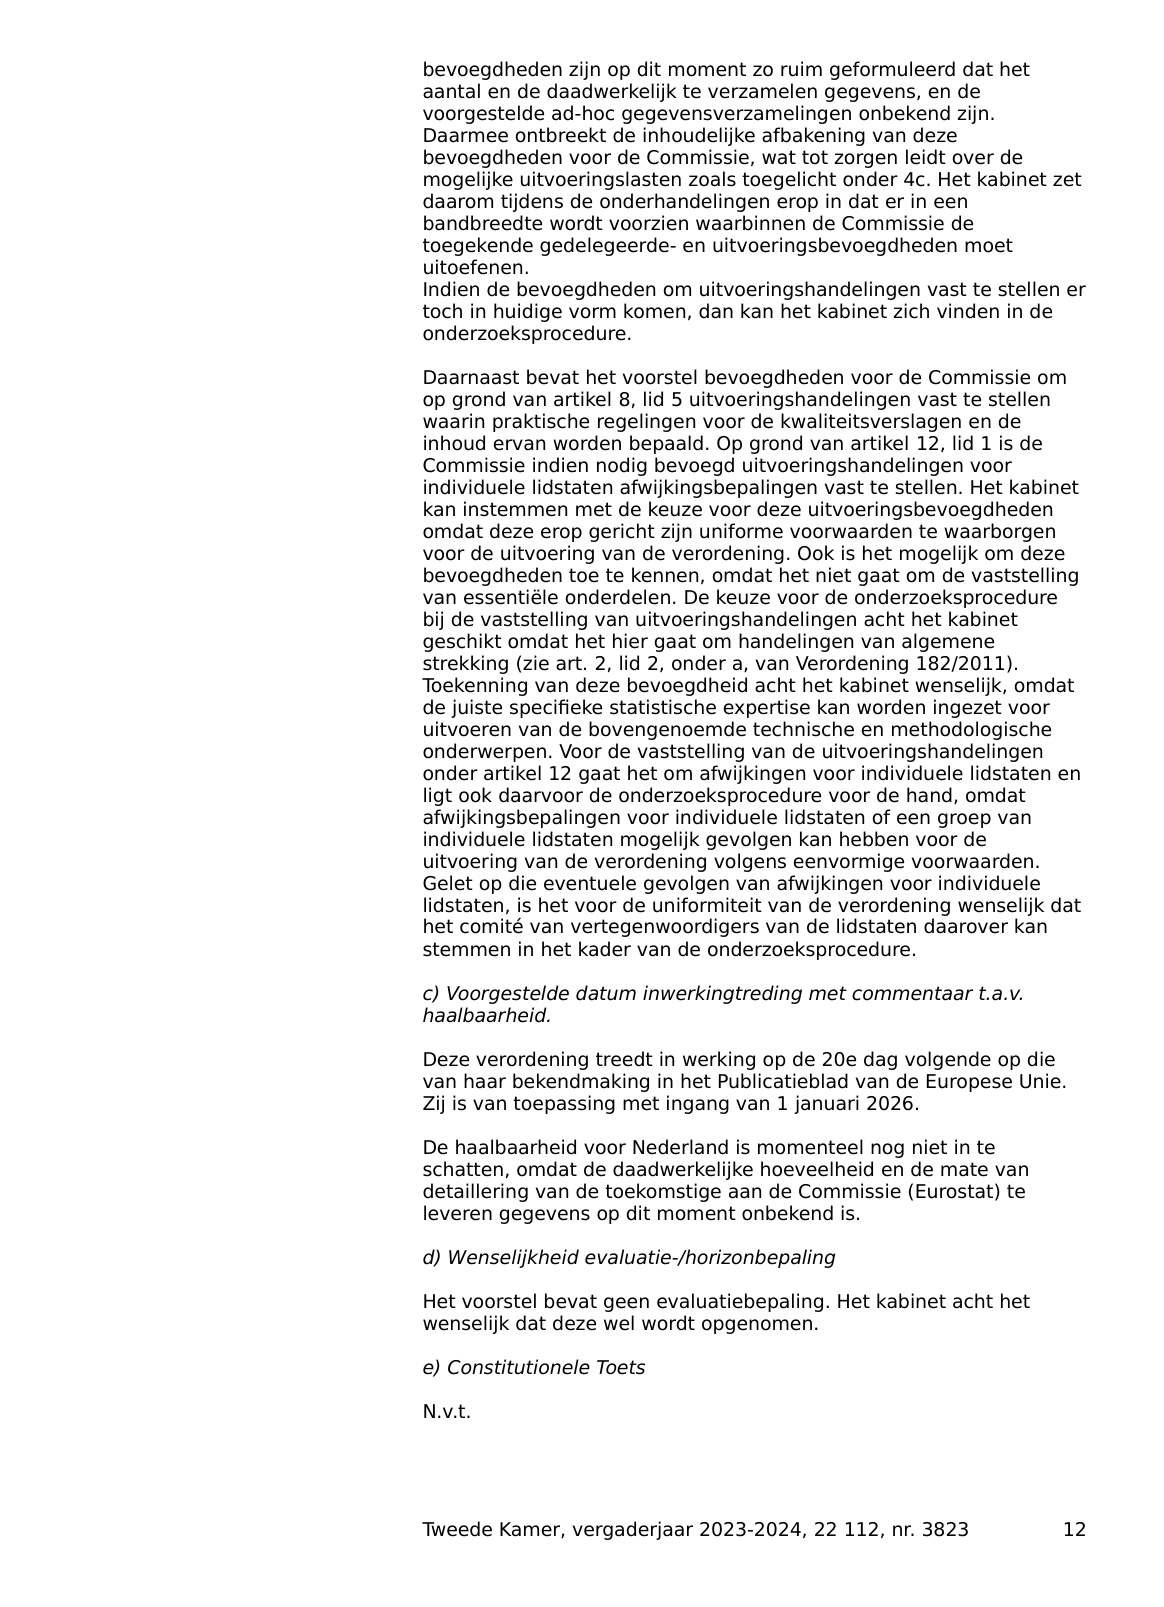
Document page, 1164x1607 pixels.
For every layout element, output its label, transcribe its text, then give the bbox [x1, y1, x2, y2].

subtitle e) Constitutionele Toets [422, 1357, 1087, 1379]
subtitle c) Voorgestelde datum inwerkingtreding met commentaar t.a.v. haalbaarheid. [422, 983, 1087, 1027]
subtitle d) Wenselijkheid evaluatie-/horizonbepaling [422, 1247, 1087, 1269]
text Deze verordening treedt in werking op de 20e dag volgende op die van haar bekendmaking in het Publicatieblad van de Europese Unie. Zij is van toepassing met ingang van 1 januari 2026. [422, 1049, 1087, 1115]
text Indien de bevoegdheden om uitvoeringshandelingen vast te stellen er toch in huidige vorm komen, dan kan het kabinet zich vinden in de onderzoeksprocedure. [422, 279, 1087, 345]
text N.v.t. [422, 1401, 1087, 1423]
text De haalbaarheid voor Nederland is momenteel nog niet in te schatten, omdat de daadwerkelijke hoeveelheid en de mate van detaillering van de toekomstige aan de Commissie (Eurostat) te leveren gegevens op dit moment onbekend is. [422, 1137, 1087, 1225]
text bevoegdheden zijn op dit moment zo ruim geformuleerd dat het aantal en de daadwerkelijk te verzamelen gegevens, en de voorgestelde ad-hoc gegevensverzamelingen onbekend zijn. Daarmee ontbreekt de inhoudelijke afbakening van deze bevoegdheden voor de Commissie, wat tot zorgen leidt over de mogelijke uitvoeringslasten zoals toegelicht onder 4c. Het kabinet zet daarom tijdens de onderhandelingen erop in dat er in een bandbreedte wordt voorzien waarbinnen de Commissie de toegekende gedelegeerde- en uitvoeringsbevoegdheden moet uitoefenen. [422, 59, 1087, 279]
text Het voorstel bevat geen evaluatiebepaling. Het kabinet acht het wenselijk dat deze wel wordt opgenomen. [422, 1291, 1087, 1335]
text Daarnaast bevat het voorstel bevoegdheden voor de Commissie om op grond van artikel 8, lid 5 uitvoeringshandelingen vast te stellen waarin praktische regelingen voor de kwaliteitsverslagen en de inhoud ervan worden bepaald. Op grond van artikel 12, lid 1 is de Commissie indien nodig bevoegd uitvoeringshandelingen voor individuele lidstaten afwijkingsbepalingen vast te stellen. Het kabinet kan instemmen met de keuze voor deze uitvoeringsbevoegdheden omdat deze erop gericht zijn uniforme voorwaarden te waarborgen voor de uitvoering van de verordening. Ook is het mogelijk om deze bevoegdheden toe te kennen, omdat het niet gaat om de vaststelling van essentiële onderdelen. De keuze voor de onderzoeksprocedure bij de vaststelling van uitvoeringshandelingen acht het kabinet geschikt omdat het hier gaat om handelingen van algemene strekking (zie art. 2, lid 2, onder a, van Verordening 182/2011). Toekenning van deze bevoegdheid acht het kabinet wenselijk, omdat de juiste specifieke statistische expertise kan worden ingezet voor uitvoeren van de bovengenoemde technische en methodologische onderwerpen. Voor de vaststelling van de uitvoeringshandelingen onder artikel 12 gaat het om afwijkingen voor individuele lidstaten en ligt ook daarvoor de onderzoeksprocedure voor de hand, omdat afwijkingsbepalingen voor individuele lidstaten of een groep van individuele lidstaten mogelijk gevolgen kan hebben voor de uitvoering van de verordening volgens eenvormige voorwaarden. Gelet op die eventuele gevolgen van afwijkingen voor individuele lidstaten, is het voor de uniformiteit van de verordening wenselijk dat het comité van vertegenwoordigers van de lidstaten daarover kan stemmen in het kader van de onderzoeksprocedure. [422, 367, 1087, 960]
